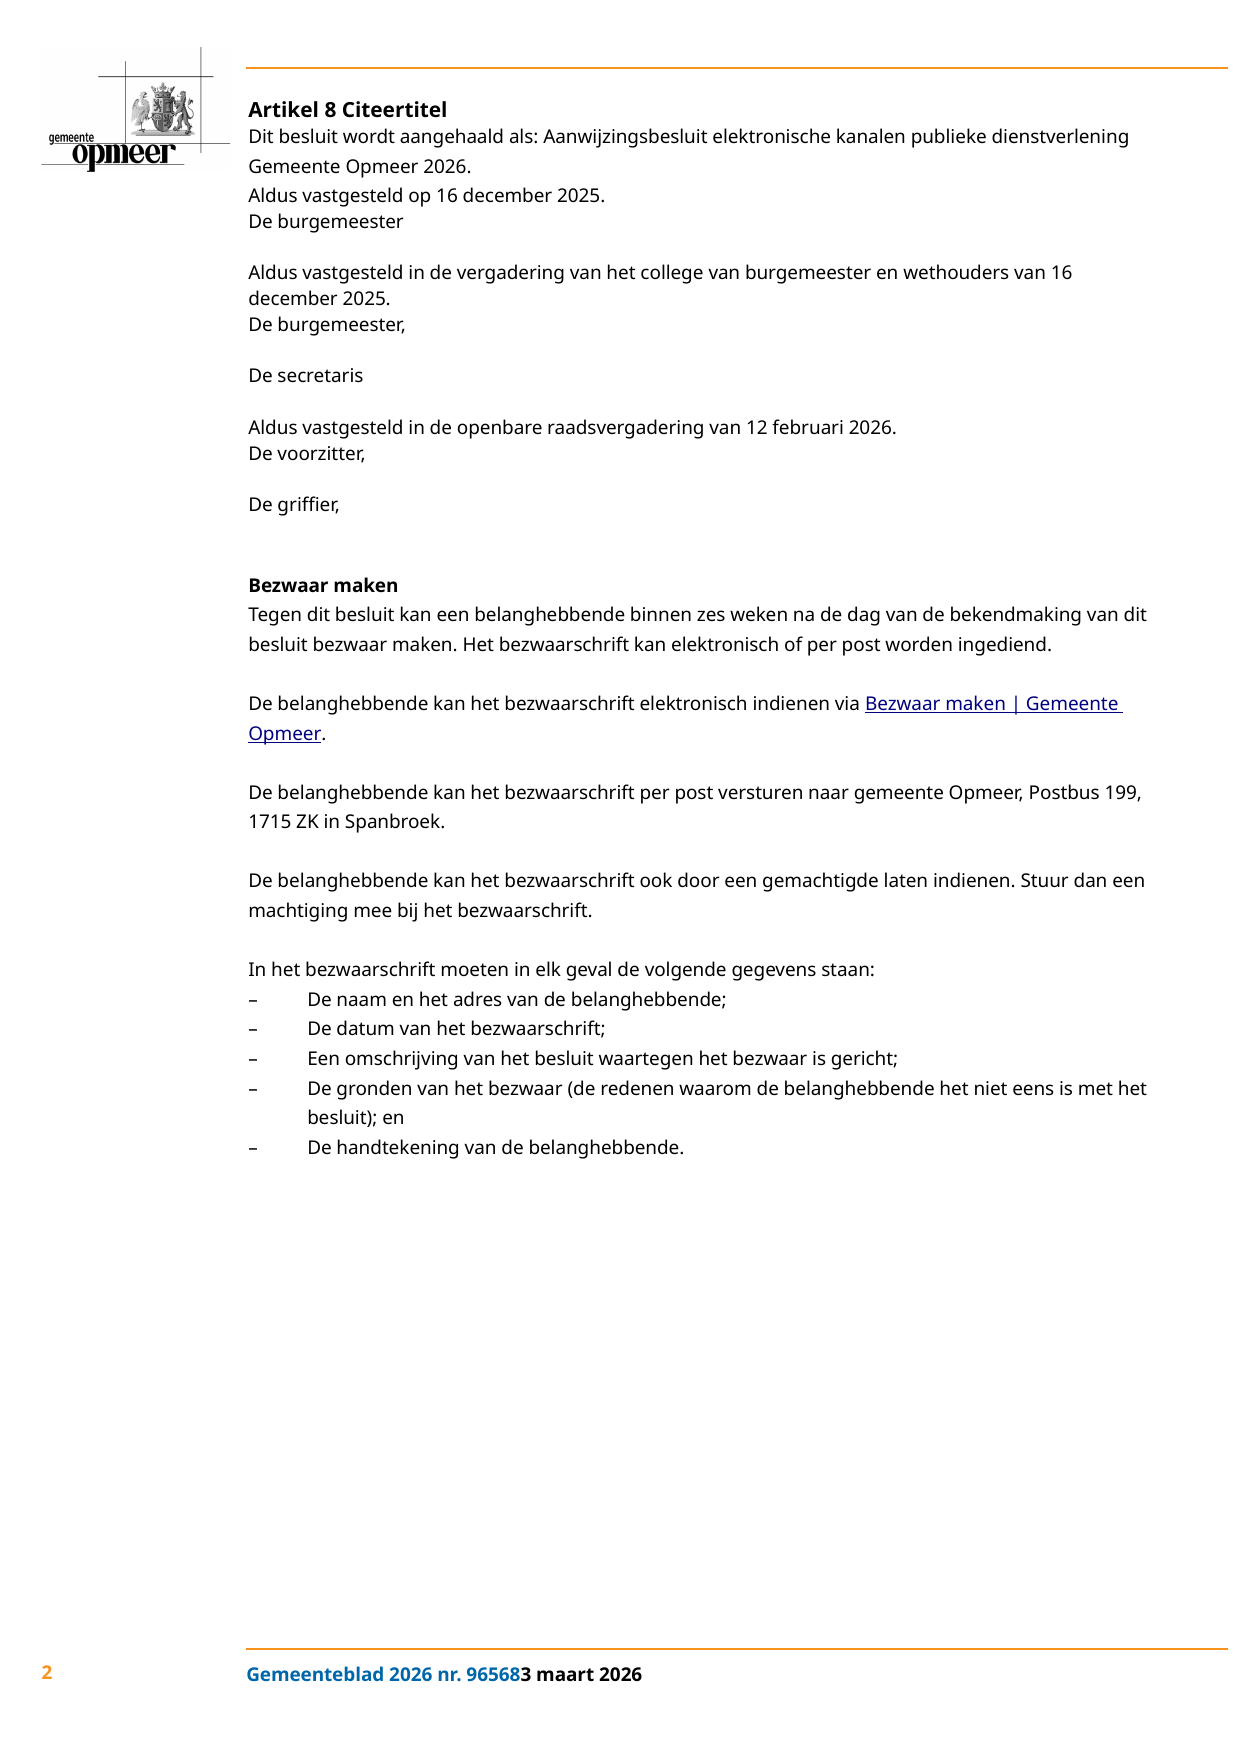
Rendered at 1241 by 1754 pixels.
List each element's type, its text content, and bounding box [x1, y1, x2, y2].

text De voorzitter, [248, 440, 1152, 465]
list De gronden van het bezwaar (de redenen waarom de belanghebbende het niet eens is met het besluit); en [248, 1075, 1152, 1130]
picture [41, 47, 231, 172]
text De belanghebbende kan het bezwaarschrift per post versturen naar gemeente Opmeer, Postbus 199, 1715 ZK in Spanbroek. [248, 779, 1152, 834]
text De belanghebbende kan het bezwaarschrift ook door een gemachtigde laten indienen. Stuur dan een machtiging mee bij het bezwaarschrift. [248, 868, 1152, 923]
text De secretaris [248, 362, 1152, 388]
text In het bezwaarschrift moeten in elk geval de volgende gegevens staan: [248, 956, 1152, 982]
text De belanghebbende kan het bezwaarschrift elektronisch indienen via Bezwaar maken | Gemeente Opmeer. [248, 690, 1152, 745]
text Dit besluit wordt aangehaald als: Aanwijzingsbesluit elektronische kanalen publieke dienstverlening Gemeente Opmeer 2026. [248, 123, 1152, 178]
text Aldus vastgesteld op 16 december 2025. [248, 182, 1152, 208]
list Een omschrijving van het besluit waartegen het bezwaar is gericht; [248, 1045, 1152, 1071]
text Aldus vastgesteld in de vergadering van het college van burgemeester en wethouders van 16 december 2025. [248, 259, 1152, 311]
text Bezwaar maken [248, 572, 1152, 597]
list De naam en het adres van de belanghebbende; [248, 986, 1152, 1012]
text De griffier, [248, 491, 1152, 517]
text De burgemeester, [248, 311, 1152, 337]
text Tegen dit besluit kan een belanghebbende binnen zes weken na de dag van de bekendmaking van dit besluit bezwaar maken. Het bezwaarschrift kan elektronisch of per post worden ingediend. [248, 601, 1152, 657]
text Aldus vastgesteld in de openbare raadsvergadering van 12 februari 2026. [248, 414, 1152, 440]
text Artikel 8 Citeertitel [248, 95, 1152, 123]
text De burgemeester [248, 208, 1152, 234]
list De datum van het bezwaarschrift; [248, 1016, 1152, 1041]
list De handtekening van de belanghebbende. [248, 1134, 1152, 1159]
